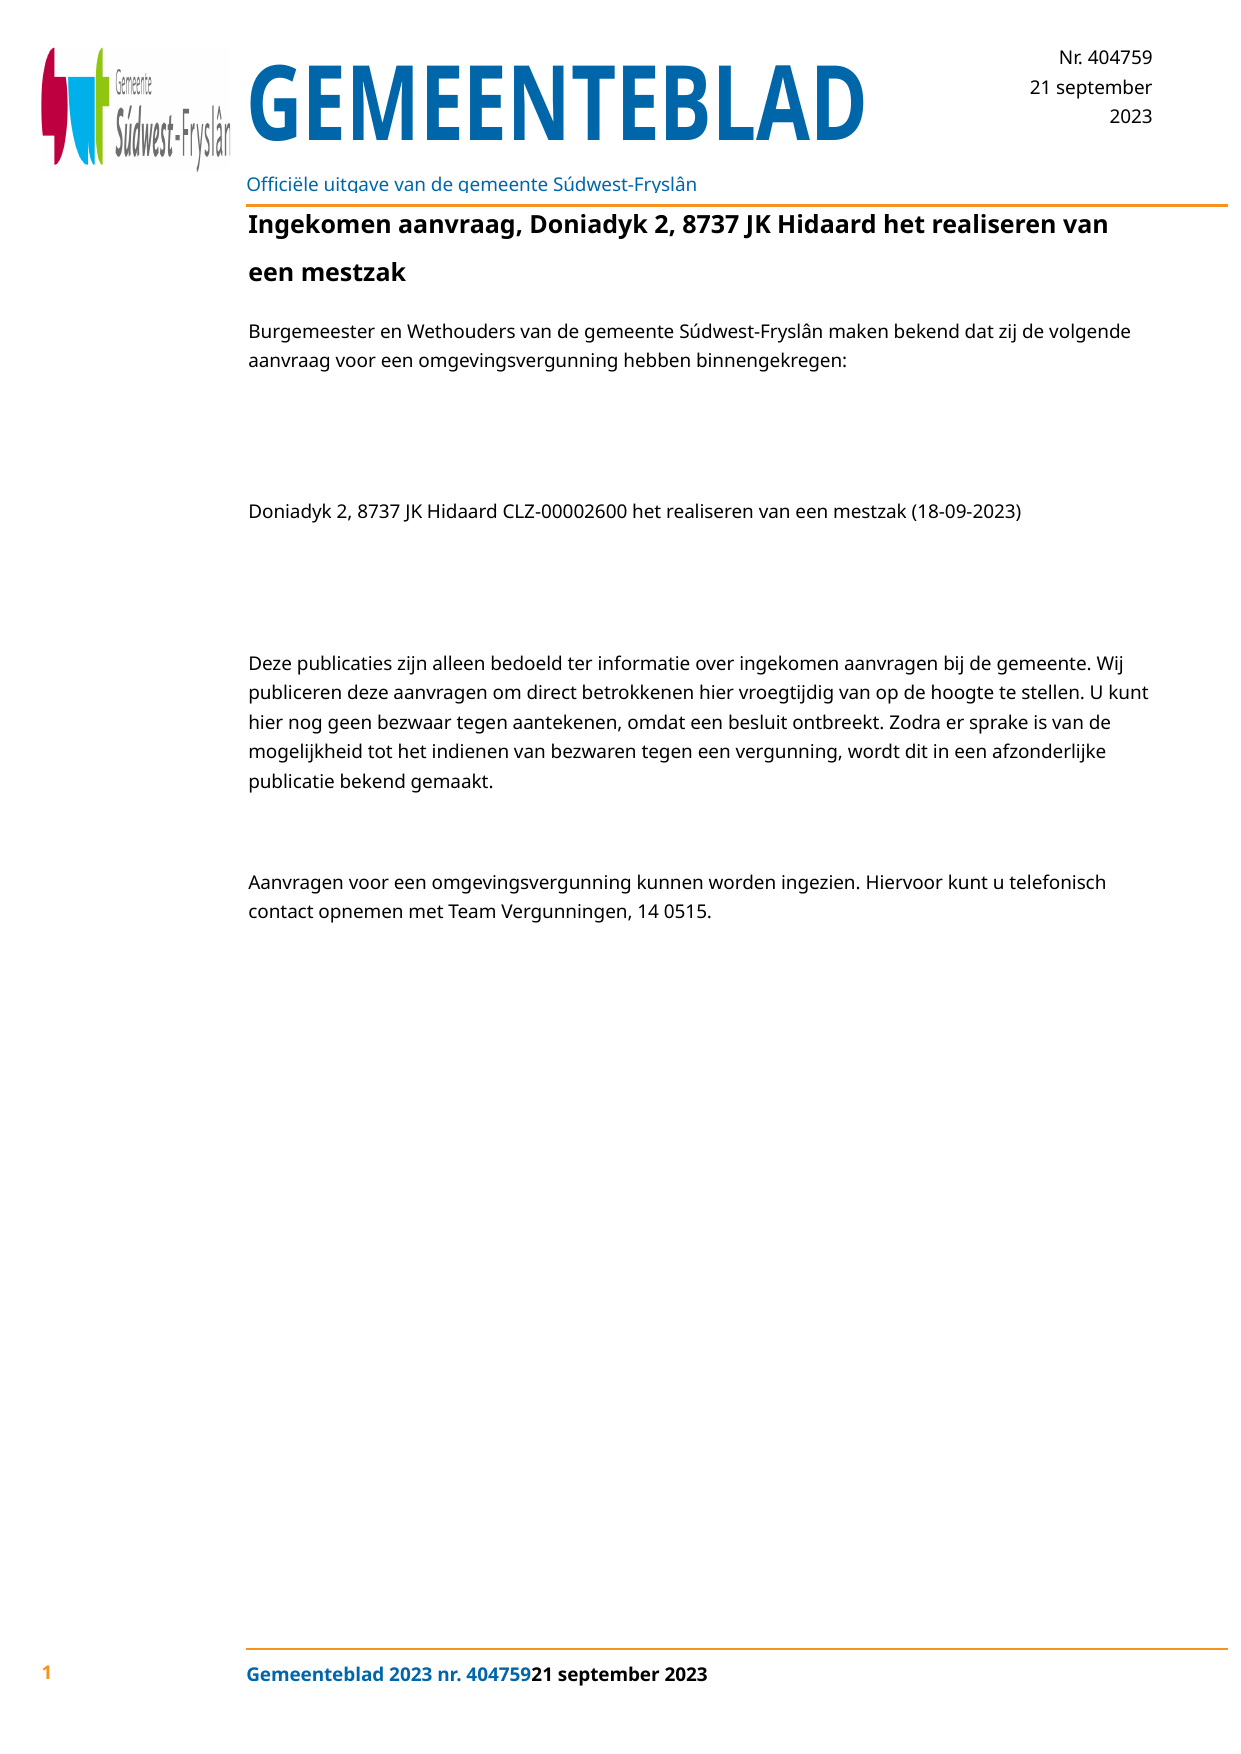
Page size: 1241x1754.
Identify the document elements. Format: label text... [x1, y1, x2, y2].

text Aanvragen voor een omgevingsvergunning kunnen worden ingezien. Hiervoor kunt u telefonisch contact opnemen met Team Vergunningen, 14 0515. [248, 869, 1152, 924]
picture [41, 47, 231, 172]
text Ingekomen aanvraag, Doniadyk 2, 8737 JK Hidaard het realiseren van een mestzak [248, 207, 1152, 288]
text Doniadyk 2, 8737 JK Hidaard CLZ-00002600 het realiseren van een mestzak (18-09-2023) [248, 499, 1152, 524]
text Deze publicaties zijn alleen bedoeld ter informatie over ingekomen aanvragen bij de gemeente. Wij publiceren deze aanvragen om direct betrokkenen hier vroegtijdig van op de hoogte te stellen. U kunt hier nog geen bezwaar tegen aantekenen, omdat een besluit ontbreekt. Zodra er sprake is van de mogelijkheid tot het indienen van bezwaren tegen een vergunning, wordt dit in een afzonderlijke publicatie bekend gemaakt. [248, 650, 1152, 794]
text Burgemeester en Wethouders van de gemeente Súdwest-Fryslân maken bekend dat zij de volgende aanvraag voor een omgevingsvergunning hebben binnengekregen: [248, 318, 1152, 373]
